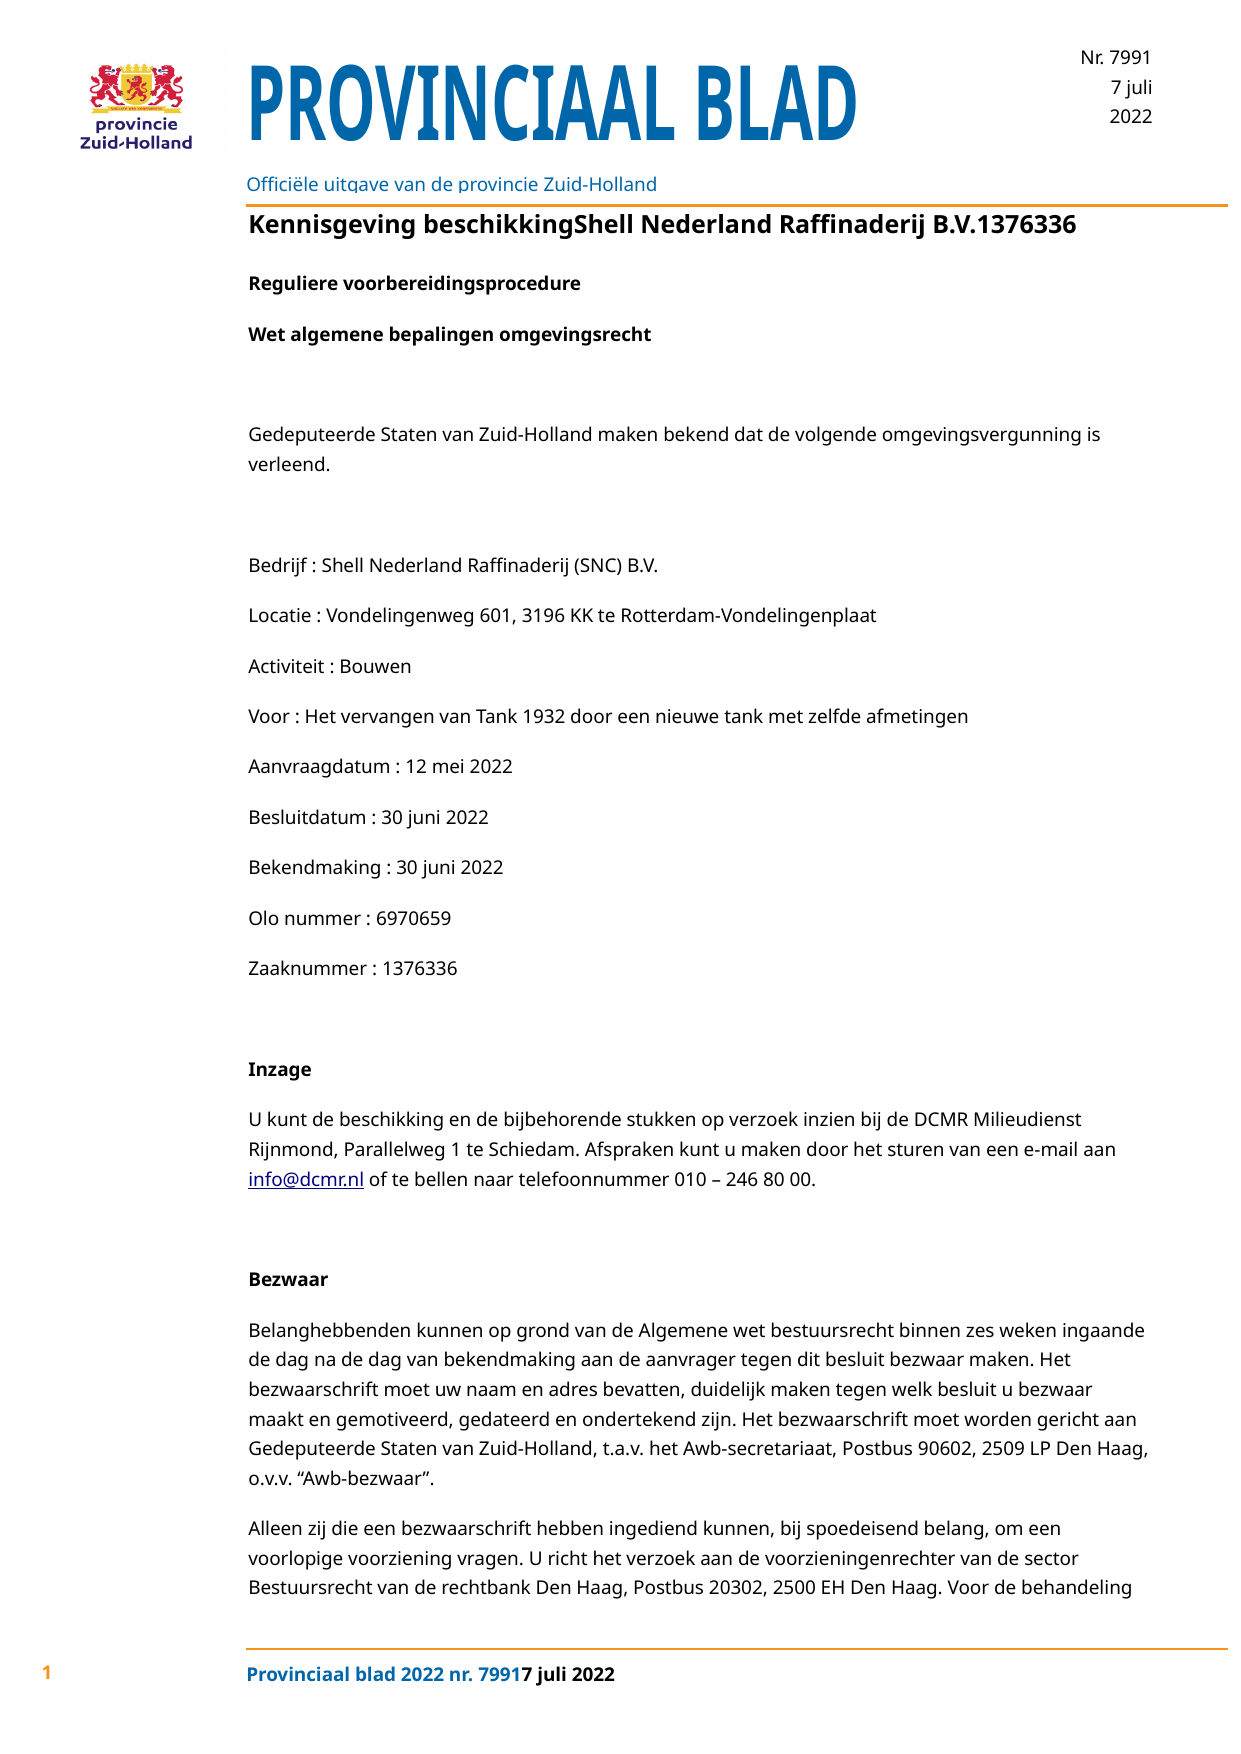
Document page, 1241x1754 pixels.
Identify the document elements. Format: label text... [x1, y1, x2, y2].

text Aanvraagdatum : 12 mei 2022 [248, 754, 1152, 779]
text Locatie : Vondelingenweg 601, 3196 KK te Rotterdam-Vondelingenplaat [248, 602, 1152, 628]
text Bezwaar [248, 1267, 1152, 1292]
text Kennisgeving beschikkingShell Nederland Raffinaderij B.V.1376336 [248, 207, 1152, 241]
text Activiteit : Bouwen [248, 653, 1152, 678]
text Zaaknummer : 1376336 [248, 955, 1152, 981]
text U kunt de beschikking en de bijbehorende stukken op verzoek inzien bij de DCMR Milieudienst Rijnmond, Parallelweg 1 te Schiedam. Afspraken kunt u maken door het sturen van een e-mail aan info@dcmr.nl of te bellen naar telefoonnummer 010 – 246 80 00. [248, 1107, 1152, 1191]
text Alleen zij die een bezwaarschrift hebben ingediend kunnen, bij spoedeisend belang, om een voorlopige voorziening vragen. U richt het verzoek aan de voorzieningenrechter van de sector Bestuursrecht van de rechtbank Den Haag, Postbus 20302, 2500 EH Den Haag. Voor de behandeling [248, 1515, 1152, 1600]
text Gedeputeerde Staten van Zuid-Holland maken bekend dat de volgende omgevingsvergunning is verleend. [248, 422, 1152, 477]
text Olo nummer : 6970659 [248, 905, 1152, 931]
text Bekendmaking : 30 juni 2022 [248, 854, 1152, 880]
text Besluitdatum : 30 juni 2022 [248, 804, 1152, 830]
text Voor : Het vervangen van Tank 1932 door een nieuwe tank met zelfde afmetingen [248, 703, 1152, 729]
text Wet algemene bepalingen omgevingsrecht [248, 321, 1152, 346]
text Reguliere voorbereidingsprocedure [248, 270, 1152, 296]
text Bedrijf : Shell Nederland Raffinaderij (SNC) B.V. [248, 552, 1152, 578]
text Inzage [248, 1056, 1152, 1082]
text Belanghebbenden kunnen op grond van de Algemene wet bestuursrecht binnen zes weken ingaande de dag na de dag van bekendmaking aan de aanvrager tegen dit besluit bezwaar maken. Het bezwaarschrift moet uw naam en adres bevatten, duidelijk maken tegen welk besluit u bezwaar maakt en gemotiveerd, gedateerd en ondertekend zijn. Het bezwaarschrift moet worden gericht aan Gedeputeerde Staten van Zuid-Holland, t.a.v. het Awb-secretariaat, Postbus 90602, 2509 LP Den Haag, o.v.v. “Awb-bezwaar”. [248, 1317, 1152, 1491]
picture [41, 47, 231, 172]
